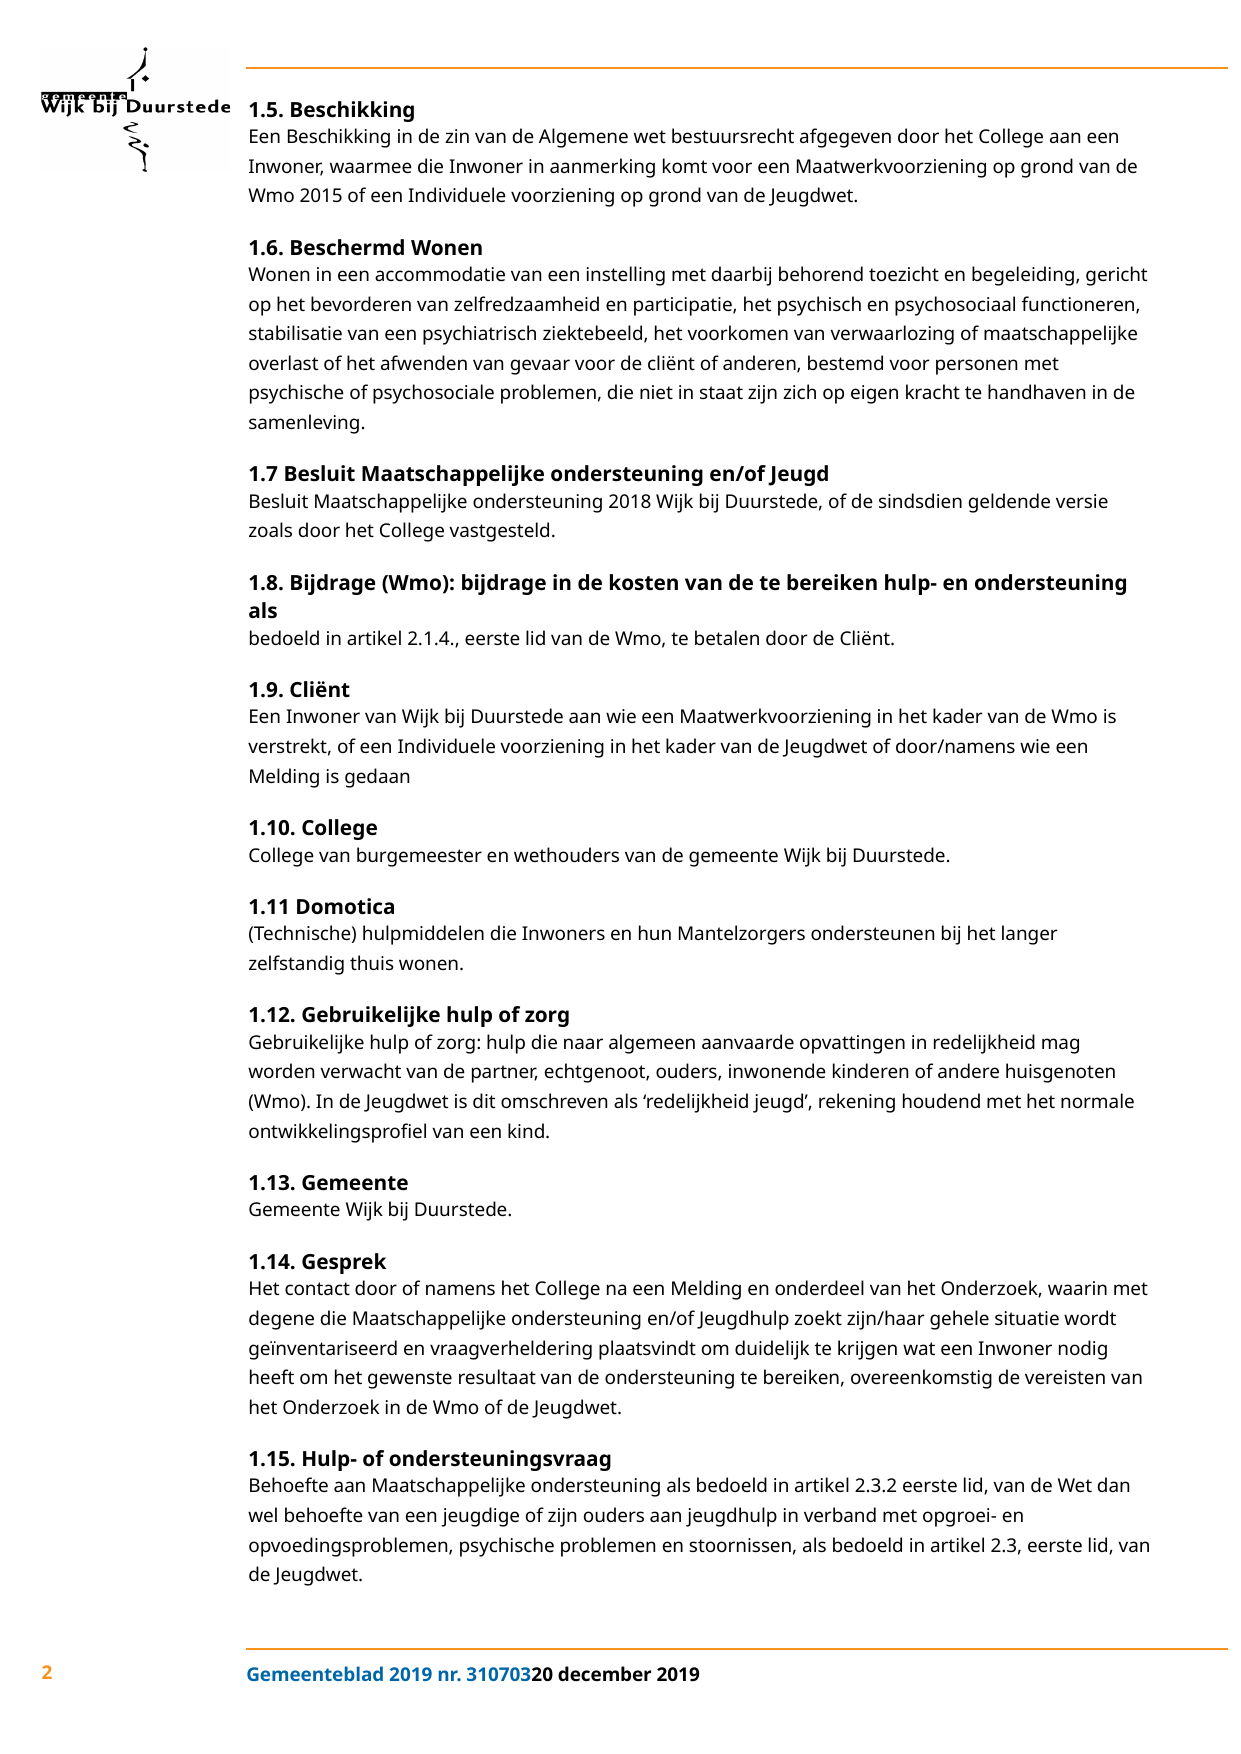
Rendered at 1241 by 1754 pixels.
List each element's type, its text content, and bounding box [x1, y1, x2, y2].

picture [41, 47, 231, 172]
text 1.8. Bijdrage (Wmo): bijdrage in de kosten van de te bereiken hulp- en ondersteuning als [248, 568, 1152, 625]
text Gemeente Wijk bij Duurstede. [248, 1197, 1152, 1222]
text 1.11 Domotica [248, 892, 1152, 921]
text 1.12. Gebruikelijke hulp of zorg [248, 1001, 1152, 1029]
text Gebruikelijke hulp of zorg: hulp die naar algemeen aanvaarde opvattingen in redelijkheid mag worden verwacht van de partner, echtgenoot, ouders, inwonende kinderen of andere huisgenoten (Wmo). In de Jeugdwet is dit omschreven als ‘redelijkheid jeugd’, rekening houdend met het normale ontwikkelingsprofiel van een kind. [248, 1029, 1152, 1143]
text 1.5. Beschikking [248, 95, 1152, 123]
text 1.9. Cliënt [248, 675, 1152, 704]
text 1.6. Beschermd Wonen [248, 233, 1152, 261]
text 1.10. College [248, 813, 1152, 842]
text (Technische) hulpmiddelen die Inwoners en hun Mantelzorgers ondersteunen bij het langer zelfstandig thuis wonen. [248, 921, 1152, 976]
text 1.7 Besluit Maatschappelijke ondersteuning en/of Jeugd [248, 459, 1152, 488]
text Het contact door of namens het College na een Melding en onderdeel van het Onderzoek, waarin met degene die Maatschappelijke ondersteuning en/of Jeugdhulp zoekt zijn/haar gehele situatie wordt geïnventariseerd en vraagverheldering plaatsvindt om duidelijk te krijgen wat een Inwoner nodig heeft om het gewenste resultaat van de ondersteuning te bereiken, overeenkomstig de vereisten van het Onderzoek in de Wmo of de Jeugdwet. [248, 1276, 1152, 1419]
text bedoeld in artikel 2.1.4., eerste lid van de Wmo, te betalen door de Cliënt. [248, 625, 1152, 651]
text Besluit Maatschappelijke ondersteuning 2018 Wijk bij Duurstede, of de sindsdien geldende versie zoals door het College vastgesteld. [248, 488, 1152, 543]
text Een Inwoner van Wijk bij Duurstede aan wie een Maatwerkvoorziening in het kader van de Wmo is verstrekt, of een Individuele voorziening in het kader van de Jeugdwet of door/namens wie een Melding is gedaan [248, 704, 1152, 789]
text College van burgemeester en wethouders van de gemeente Wijk bij Duurstede. [248, 842, 1152, 867]
text Een Beschikking in de zin van de Algemene wet bestuursrecht afgegeven door het College aan een Inwoner, waarmee die Inwoner in aanmerking komt voor een Maatwerkvoorziening op grond van de Wmo 2015 of een Individuele voorziening op grond van de Jeugdwet. [248, 123, 1152, 208]
text 1.14. Gesprek [248, 1247, 1152, 1276]
text Wonen in een accommodatie van een instelling met daarbij behorend toezicht en begeleiding, gericht op het bevorderen van zelfredzaamheid en participatie, het psychisch en psychosociaal functioneren, stabilisatie van een psychiatrisch ziektebeeld, het voorkomen van verwaarlozing of maatschappelijke overlast of het afwenden van gevaar voor de cliënt of anderen, bestemd voor personen met psychische of psychosociale problemen, die niet in staat zijn zich op eigen kracht te handhaven in de samenleving. [248, 261, 1152, 435]
text 1.13. Gemeente [248, 1168, 1152, 1197]
text Behoefte aan Maatschappelijke ondersteuning als bedoeld in artikel 2.3.2 eerste lid, van de Wet dan wel behoefte van een jeugdige of zijn ouders aan jeugdhulp in verband met opgroei- en opvoedingsproblemen, psychische problemen en stoornissen, als bedoeld in artikel 2.3, eerste lid, van de Jeugdwet. [248, 1473, 1152, 1587]
text 1.15. Hulp- of ondersteuningsvraag [248, 1444, 1152, 1473]
